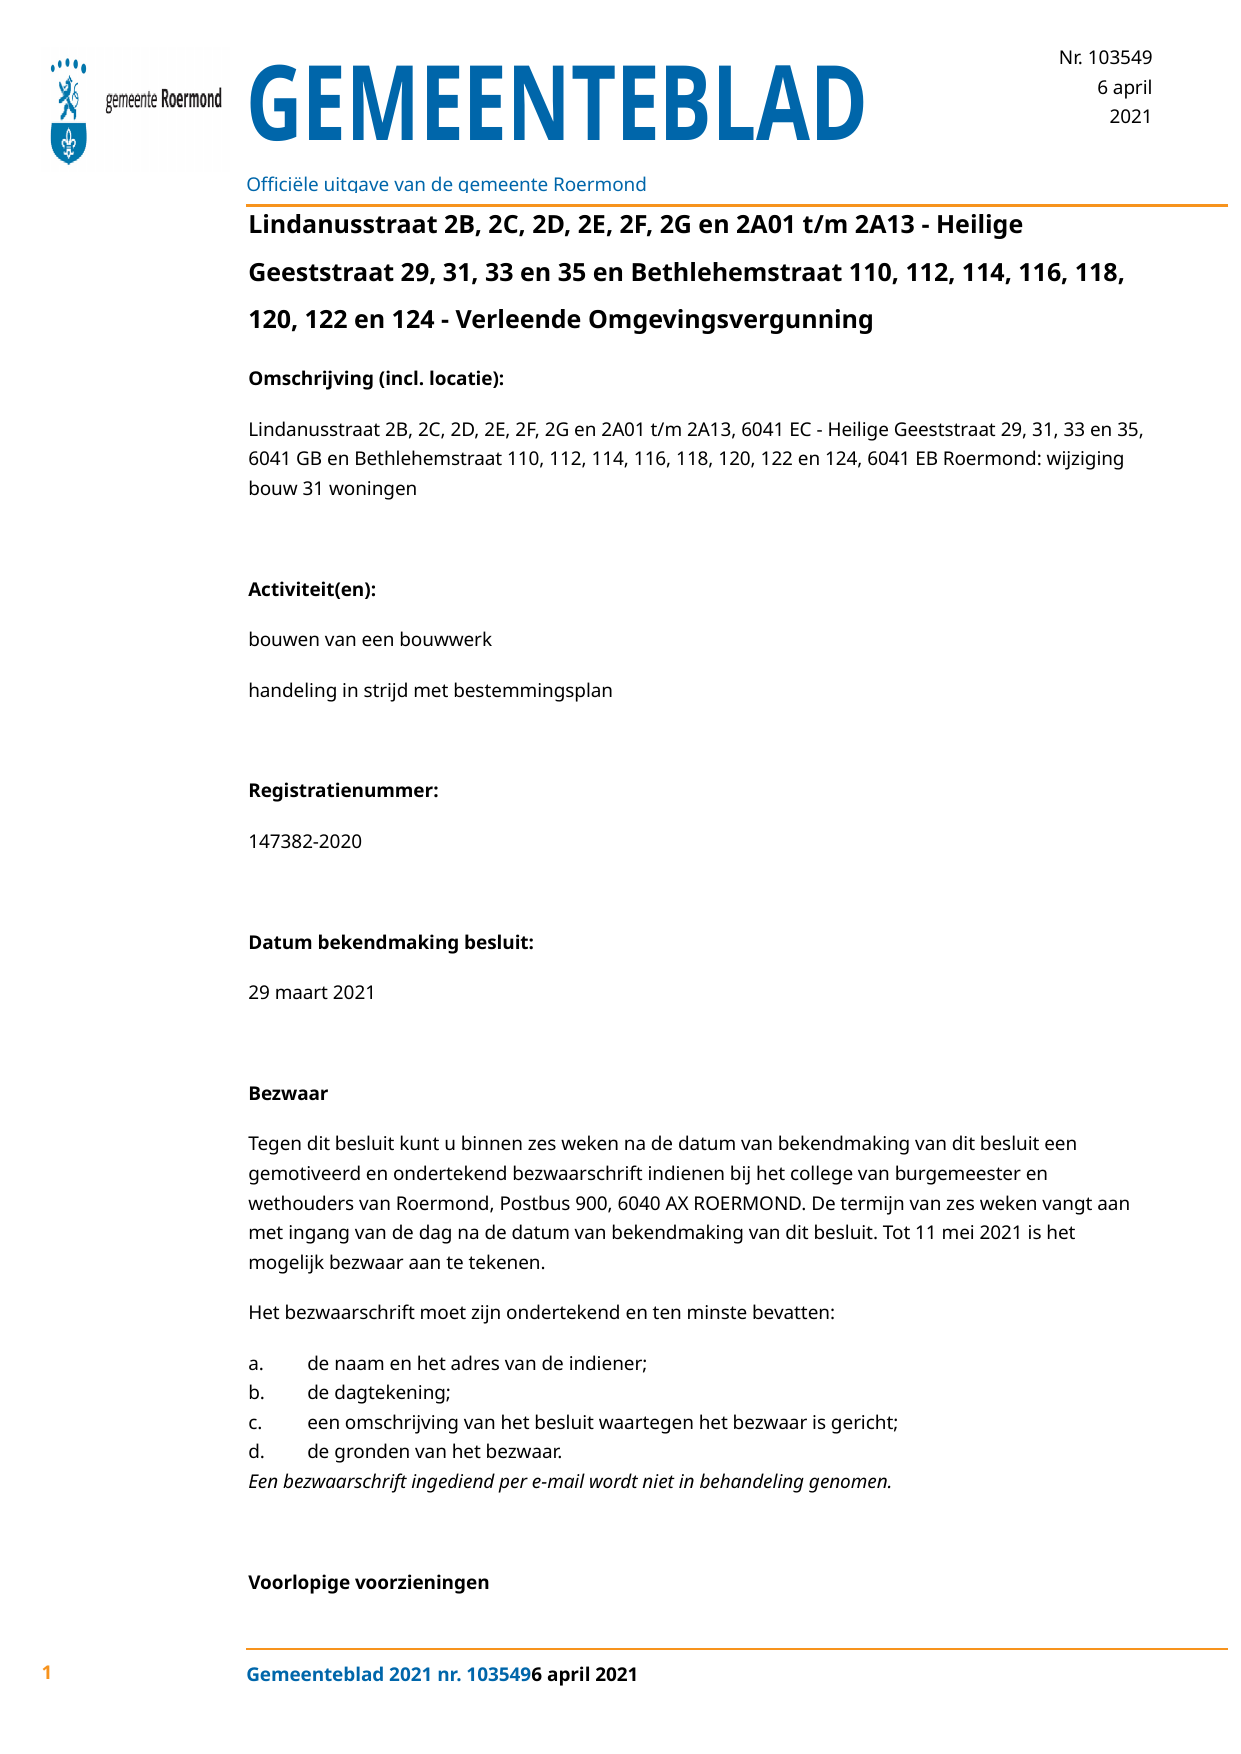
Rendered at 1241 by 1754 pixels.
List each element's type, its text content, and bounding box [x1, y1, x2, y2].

text handeling in strijd met bestemmingsplan [248, 677, 1152, 702]
text Tegen dit besluit kunt u binnen zes weken na de datum van bekendmaking van dit besluit een gemotiveerd en ondertekend bezwaarschrift indienen bij het college van burgemeester en wethouders van Roermond, Postbus 900, 6040 AX ROERMOND. De termijn van zes weken vangt aan met ingang van de dag na de datum van bekendmaking van dit besluit. Tot 11 mei 2021 is het mogelijk bezwaar aan te tekenen. [248, 1131, 1152, 1274]
text bouwen van een bouwwerk [248, 626, 1152, 652]
text Activiteit(en): [248, 576, 1152, 602]
text Bezwaar [248, 1080, 1152, 1106]
text Lindanusstraat 2B, 2C, 2D, 2E, 2F, 2G en 2A01 t/m 2A13, 6041 EC - Heilige Geeststraat 29, 31, 33 en 35, 6041 GB en Bethlehemstraat 110, 112, 114, 116, 118, 120, 122 en 124, 6041 EB Roermond: wijziging bouw 31 woningen [248, 416, 1152, 501]
text Een bezwaarschrift ingediend per e-mail wordt niet in behandeling genomen. [248, 1468, 1152, 1494]
text 29 maart 2021 [248, 979, 1152, 1005]
text Lindanusstraat 2B, 2C, 2D, 2E, 2F, 2G en 2A01 t/m 2A13 - Heilige Geeststraat 29, 31, 33 en 35 en Bethlehemstraat 110, 112, 114, 116, 118, 120, 122 en 124 - Verleende Omgevingsvergunning [248, 207, 1152, 336]
list de naam en het adres van de indiener; [248, 1350, 1152, 1375]
picture [41, 47, 231, 172]
text Datum bekendmaking besluit: [248, 929, 1152, 954]
text Omschrijving (incl. locatie): [248, 366, 1152, 391]
list een omschrijving van het besluit waartegen het bezwaar is gericht; [248, 1409, 1152, 1434]
list de gronden van het bezwaar. [248, 1438, 1152, 1464]
list de dagtekening; [248, 1379, 1152, 1405]
text Voorlopige voorzieningen [248, 1569, 1152, 1594]
text 147382-2020 [248, 828, 1152, 854]
text Het bezwaarschrift moet zijn ondertekend en ten minste bevatten: [248, 1299, 1152, 1325]
text Registratienummer: [248, 778, 1152, 803]
